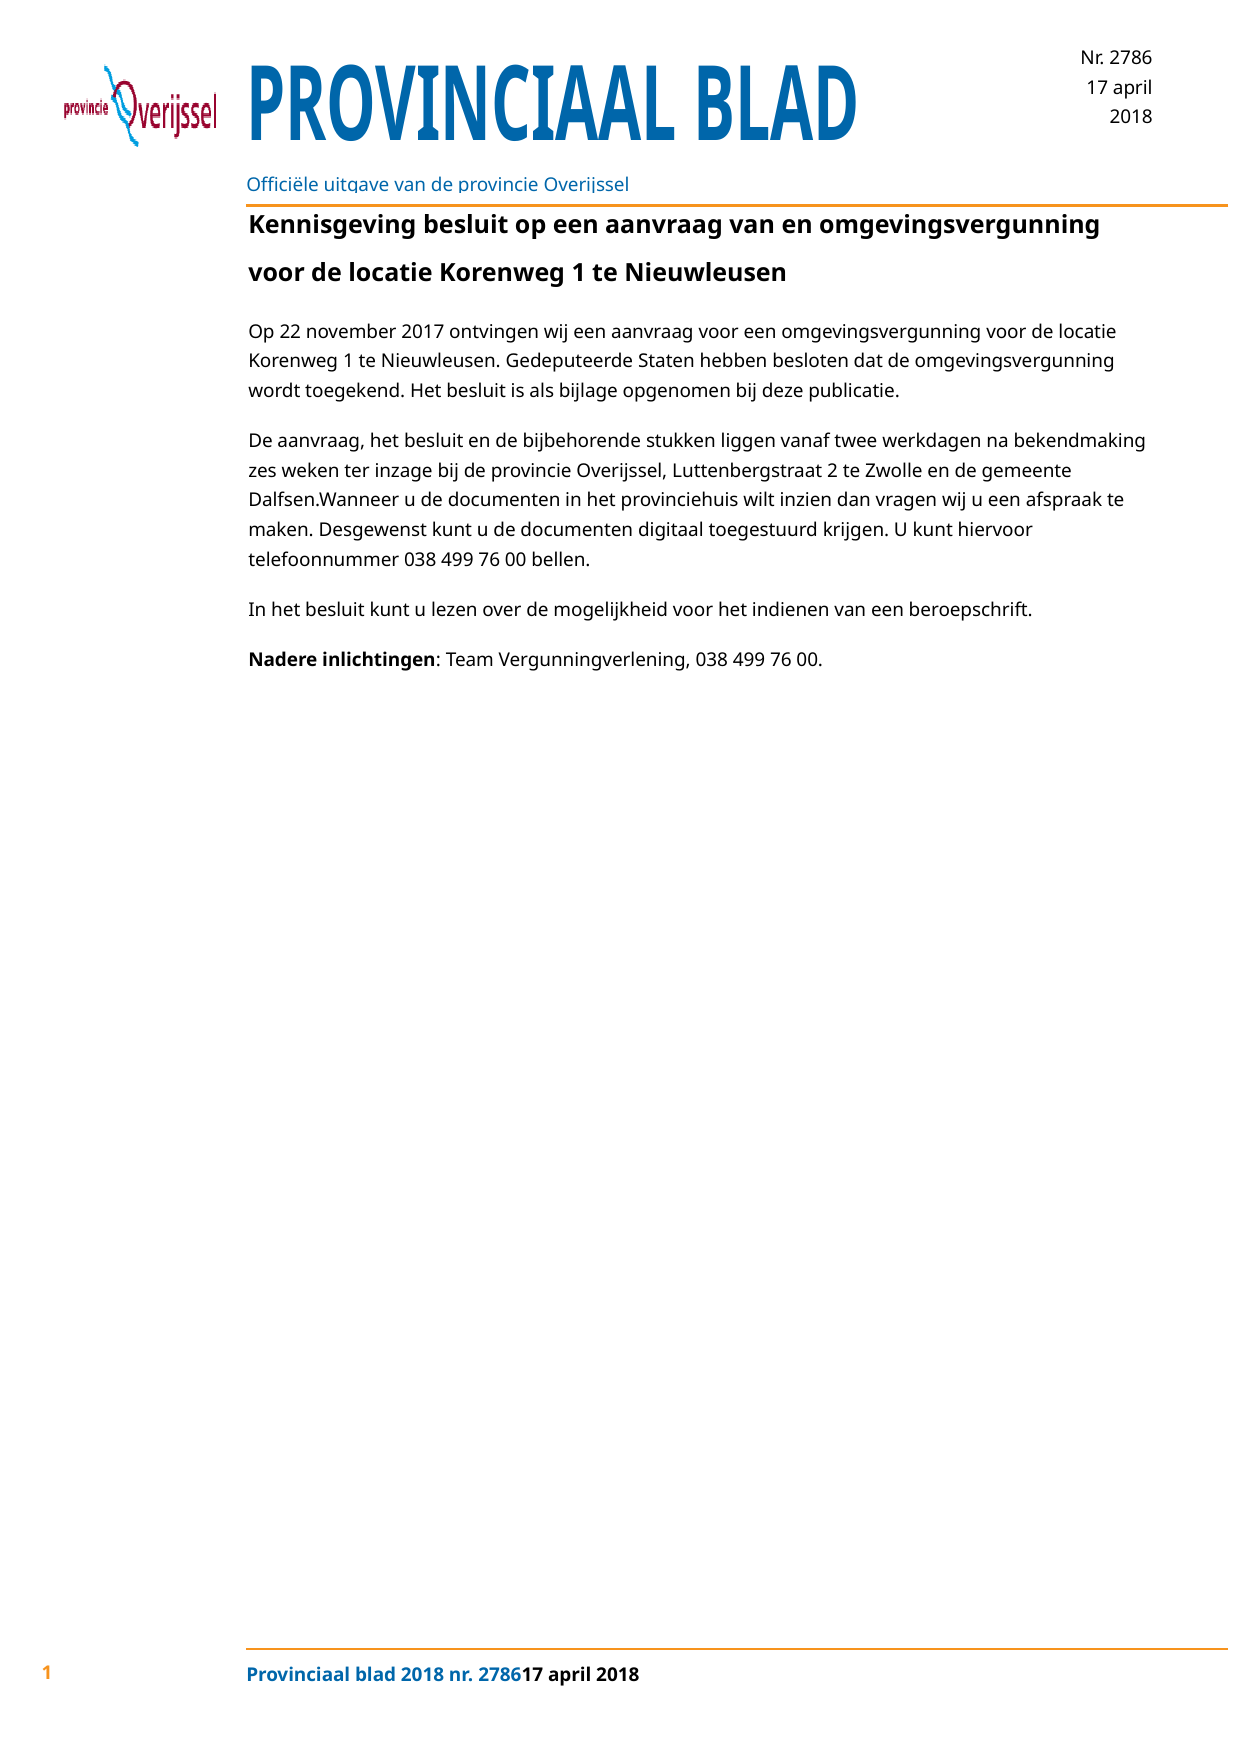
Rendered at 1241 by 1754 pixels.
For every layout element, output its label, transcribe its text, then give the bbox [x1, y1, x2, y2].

picture [41, 47, 231, 172]
text Kennisgeving besluit op een aanvraag van en omgevingsvergunning voor de locatie Korenweg 1 te Nieuwleusen [248, 207, 1152, 288]
text Op 22 november 2017 ontvingen wij een aanvraag voor een omgevingsvergunning voor de locatie Korenweg 1 te Nieuwleusen. Gedeputeerde Staten hebben besloten dat de omgevingsvergunning wordt toegekend. Het besluit is als bijlage opgenomen bij deze publicatie. [248, 318, 1152, 403]
text Nadere inlichtingen: Team Vergunningverlening, 038 499 76 00. [248, 647, 1152, 672]
text De aanvraag, het besluit en de bijbehorende stukken liggen vanaf twee werkdagen na bekendmaking zes weken ter inzage bij de provincie Overijssel, Luttenbergstraat 2 te Zwolle en de gemeente Dalfsen.Wanneer u de documenten in het provinciehuis wilt inzien dan vragen wij u een afspraak te maken. Desgewenst kunt u de documenten digitaal toegestuurd krijgen. U kunt hiervoor telefoonnummer 038 499 76 00 bellen. [248, 427, 1152, 572]
text In het besluit kunt u lezen over de mogelijkheid voor het indienen van een beroepschrift. [248, 596, 1152, 622]
